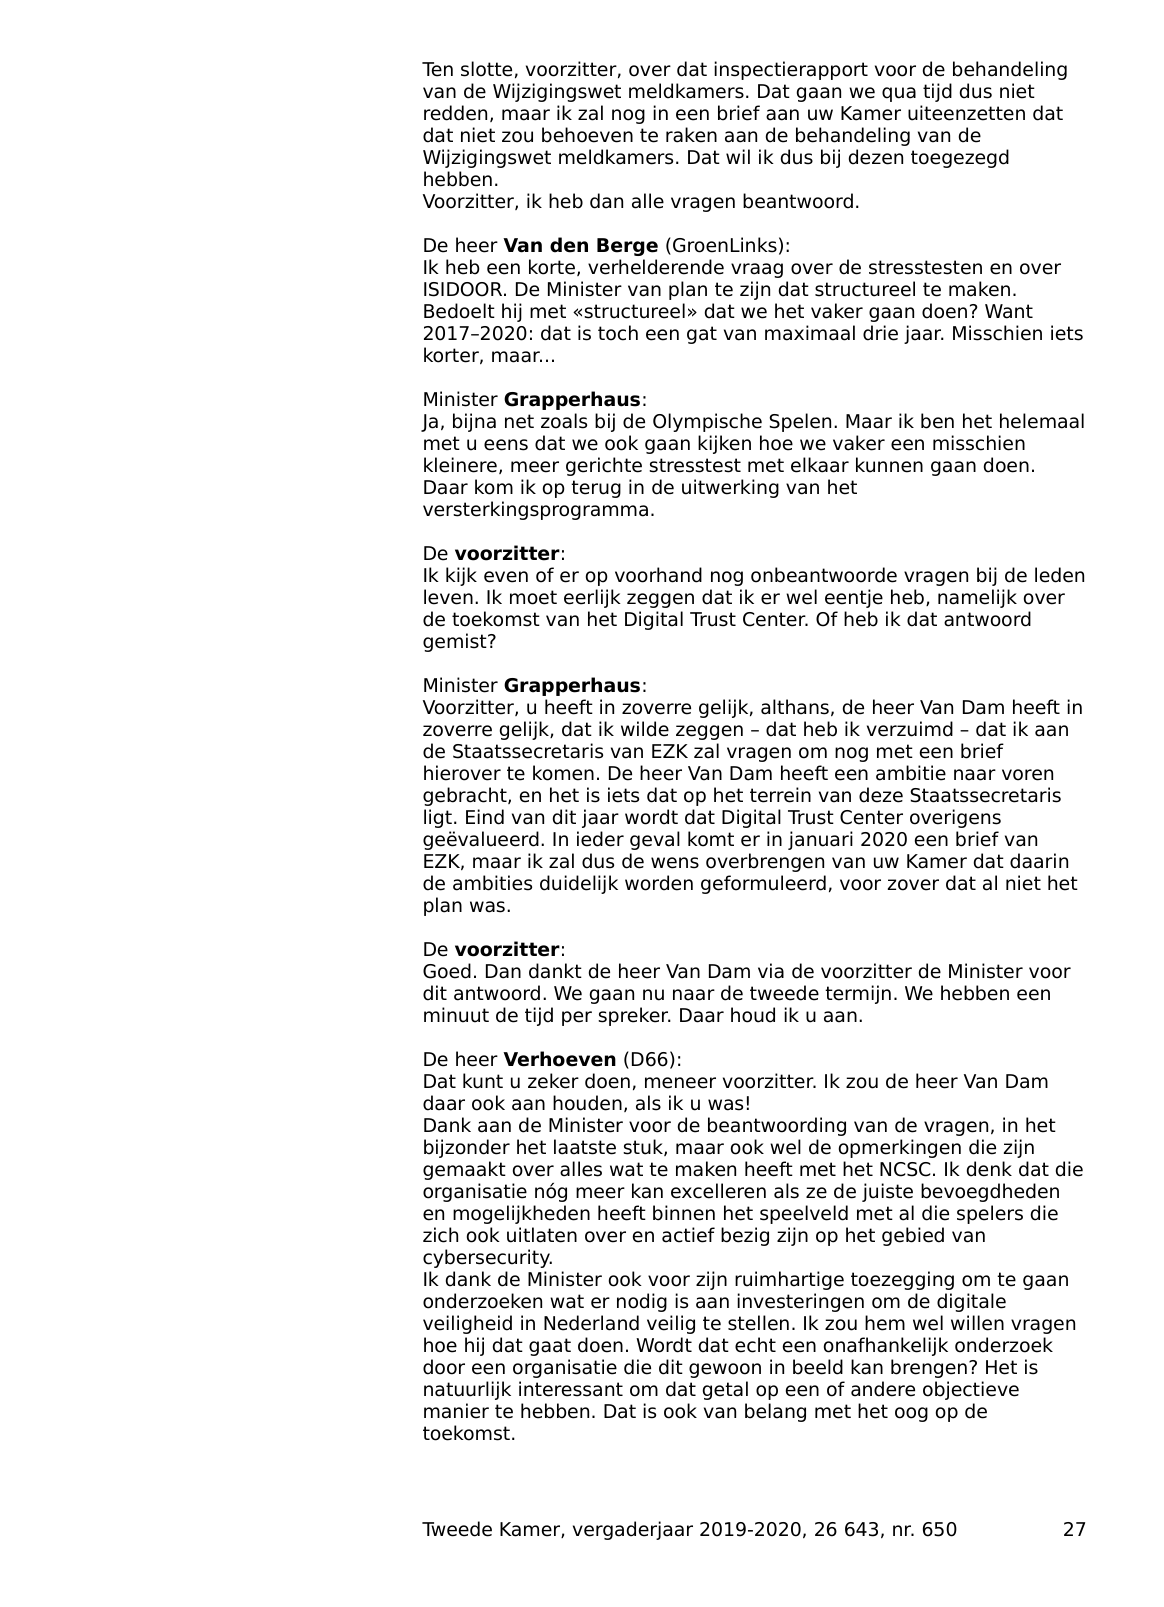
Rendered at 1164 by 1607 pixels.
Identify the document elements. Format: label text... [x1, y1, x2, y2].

text Goed. Dan dankt de heer Van Dam via de voorzitter de Minister voor dit antwoord. We gaan nu naar de tweede termijn. We hebben een minuut de tijd per spreker. Daar houd ik u aan. [422, 961, 1087, 1027]
text Minister Grapperhaus: [422, 389, 1087, 411]
text De voorzitter: [422, 543, 1087, 565]
text Ik dank de Minister ook voor zijn ruimhartige toezegging om te gaan onderzoeken wat er nodig is aan investeringen om de digitale veiligheid in Nederland veilig te stellen. Ik zou hem wel willen vragen hoe hij dat gaat doen. Wordt dat echt een onafhankelijk onderzoek door een organisatie die dit gewoon in beeld kan brengen? Het is natuurlijk interessant om dat getal op een of andere objectieve manier te hebben. Dat is ook van belang met het oog op de toekomst. [422, 1269, 1087, 1445]
text Ten slotte, voorzitter, over dat inspectierapport voor de behandeling van de Wijzigingswet meldkamers. Dat gaan we qua tijd dus niet redden, maar ik zal nog in een brief aan uw Kamer uiteenzetten dat dat niet zou behoeven te raken aan de behandeling van de Wijzigingswet meldkamers. Dat wil ik dus bij dezen toegezegd hebben. [422, 59, 1087, 191]
text Dat kunt u zeker doen, meneer voorzitter. Ik zou de heer Van Dam daar ook aan houden, als ik u was! [422, 1071, 1087, 1115]
text Ja, bijna net zoals bij de Olympische Spelen. Maar ik ben het helemaal met u eens dat we ook gaan kijken hoe we vaker een misschien kleinere, meer gerichte stresstest met elkaar kunnen gaan doen. Daar kom ik op terug in de uitwerking van het versterkingsprogramma. [422, 411, 1087, 521]
text De voorzitter: [422, 939, 1087, 961]
text De heer Verhoeven (D66): [422, 1049, 1087, 1071]
text De heer Van den Berge (GroenLinks): [422, 235, 1087, 257]
text Voorzitter, ik heb dan alle vragen beantwoord. [422, 191, 1087, 213]
text Minister Grapperhaus: [422, 675, 1087, 697]
text Ik kijk even of er op voorhand nog onbeantwoorde vragen bij de leden leven. Ik moet eerlijk zeggen dat ik er wel eentje heb, namelijk over de toekomst van het Digital Trust Center. Of heb ik dat antwoord gemist? [422, 565, 1087, 653]
text Dank aan de Minister voor de beantwoording van de vragen, in het bijzonder het laatste stuk, maar ook wel de opmerkingen die zijn gemaakt over alles wat te maken heeft met het NCSC. Ik denk dat die organisatie nóg meer kan excelleren als ze de juiste bevoegdheden en mogelijkheden heeft binnen het speelveld met al die spelers die zich ook uitlaten over en actief bezig zijn op het gebied van cybersecurity. [422, 1115, 1087, 1269]
text Ik heb een korte, verhelderende vraag over de stresstesten en over ISIDOOR. De Minister van plan te zijn dat structureel te maken. Bedoelt hij met «structureel» dat we het vaker gaan doen? Want 2017–2020: dat is toch een gat van maximaal drie jaar. Misschien iets korter, maar... [422, 257, 1087, 367]
text Voorzitter, u heeft in zoverre gelijk, althans, de heer Van Dam heeft in zoverre gelijk, dat ik wilde zeggen – dat heb ik verzuimd – dat ik aan de Staatssecretaris van EZK zal vragen om nog met een brief hierover te komen. De heer Van Dam heeft een ambitie naar voren gebracht, en het is iets dat op het terrein van deze Staatssecretaris ligt. Eind van dit jaar wordt dat Digital Trust Center overigens geëvalueerd. In ieder geval komt er in januari 2020 een brief van EZK, maar ik zal dus de wens overbrengen van uw Kamer dat daarin de ambities duidelijk worden geformuleerd, voor zover dat al niet het plan was. [422, 697, 1087, 917]
